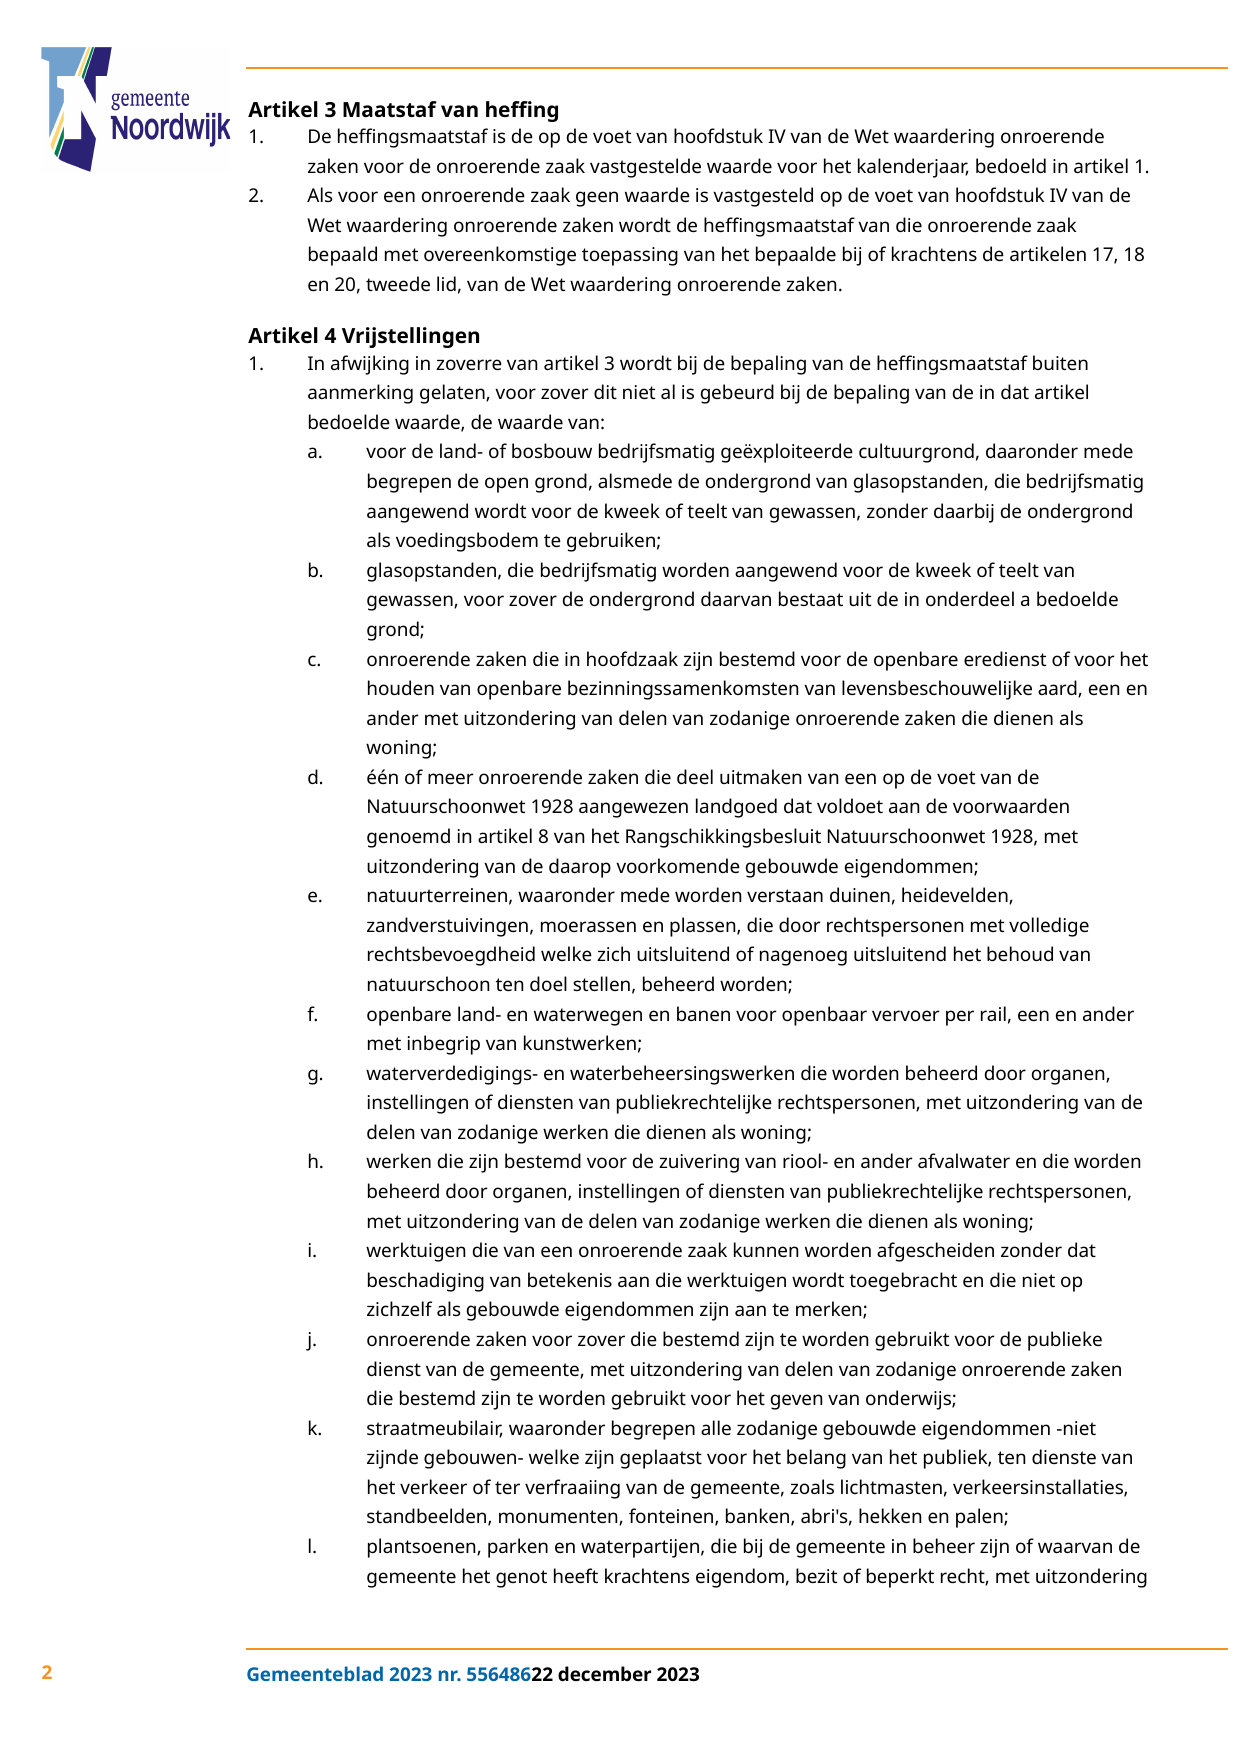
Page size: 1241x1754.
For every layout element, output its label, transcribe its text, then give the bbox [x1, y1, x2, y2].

list De heffingsmaatstaf is de op de voet van hoofdstuk IV van de Wet waardering onroerende zaken voor de onroerende zaak vastgestelde waarde voor het kalenderjaar, bedoeld in artikel 1. [248, 123, 1152, 178]
list straatmeubilair, waaronder begrepen alle zodanige gebouwde eigendommen -niet zijnde gebouwen- welke zijn geplaatst voor het belang van het publiek, ten dienste van het verkeer of ter verfraaiing van de gemeente, zoals lichtmasten, verkeersinstallaties, standbeelden, monumenten, fonteinen, banken, abri's, hekken en palen; [307, 1415, 1152, 1529]
list werken die zijn bestemd voor de zuivering van riool- en ander afvalwater en die worden beheerd door organen, instellingen of diensten van publiekrechtelijke rechtspersonen, met uitzondering van de delen van zodanige werken die dienen als woning; [307, 1149, 1152, 1234]
list openbare land- en waterwegen en banen voor openbaar vervoer per rail, een en ander met inbegrip van kunstwerken; [307, 1001, 1152, 1056]
text Artikel 4 Vrijstellingen [248, 322, 1152, 350]
list natuurterreinen, waaronder mede worden verstaan duinen, heidevelden, zandverstuivingen, moerassen en plassen, die door rechtspersonen met volledige rechtsbevoegdheid welke zich uitsluitend of nagenoeg uitsluitend het behoud van natuurschoon ten doel stellen, beheerd worden; [307, 882, 1152, 997]
list onroerende zaken die in hoofdzaak zijn bestemd voor de openbare eredienst of voor het houden van openbare bezinningssamenkomsten van levensbeschouwelijke aard, een en ander met uitzondering van delen van zodanige onroerende zaken die dienen als woning; [307, 646, 1152, 760]
text Artikel 3 Maatstaf van heffing [248, 95, 1152, 123]
list In afwijking in zoverre van artikel 3 wordt bij de bepaling van de heffingsmaatstaf buiten aanmerking gelaten, voor zover dit niet al is gebeurd bij de bepaling van de in dat artikel bedoelde waarde, de waarde van: [248, 350, 1152, 435]
list glasopstanden, die bedrijfsmatig worden aangewend voor de kweek of teelt van gewassen, voor zover de ondergrond daarvan bestaat uit de in onderdeel a bedoelde grond; [307, 557, 1152, 642]
list plantsoenen, parken en waterpartijen, die bij de gemeente in beheer zijn of waarvan de gemeente het genot heeft krachtens eigendom, bezit of beperkt recht, met uitzondering [307, 1533, 1152, 1589]
list Als voor een onroerende zaak geen waarde is vastgesteld op de voet van hoofdstuk IV van de Wet waardering onroerende zaken wordt de heffingsmaatstaf van die onroerende zaak bepaald met overeenkomstige toepassing van het bepaalde bij of krachtens de artikelen 17, 18 en 20, tweede lid, van de Wet waardering onroerende zaken. [248, 182, 1152, 297]
list werktuigen die van een onroerende zaak kunnen worden afgescheiden zonder dat beschadiging van betekenis aan die werktuigen wordt toegebracht en die niet op zichzelf als gebouwde eigendommen zijn aan te merken; [307, 1237, 1152, 1322]
list voor de land- of bosbouw bedrijfsmatig geëxploiteerde cultuurgrond, daaronder mede begrepen de open grond, alsmede de ondergrond van glasopstanden, die bedrijfsmatig aangewend wordt voor de kweek of teelt van gewassen, zonder daarbij de ondergrond als voedingsbodem te gebruiken; [307, 439, 1152, 553]
list onroerende zaken voor zover die bestemd zijn te worden gebruikt voor de publieke dienst van de gemeente, met uitzondering van delen van zodanige onroerende zaken die bestemd zijn te worden gebruikt voor het geven van onderwijs; [307, 1326, 1152, 1411]
list waterverdedigings- en waterbeheersingswerken die worden beheerd door organen, instellingen of diensten van publiekrechtelijke rechtspersonen, met uitzondering van de delen van zodanige werken die dienen als woning; [307, 1060, 1152, 1145]
picture [41, 47, 231, 172]
list één of meer onroerende zaken die deel uitmaken van een op de voet van de Natuurschoonwet 1928 aangewezen landgoed dat voldoet aan de voorwaarden genoemd in artikel 8 van het Rangschikkingsbesluit Natuurschoonwet 1928, met uitzondering van de daarop voorkomende gebouwde eigendommen; [307, 764, 1152, 879]
